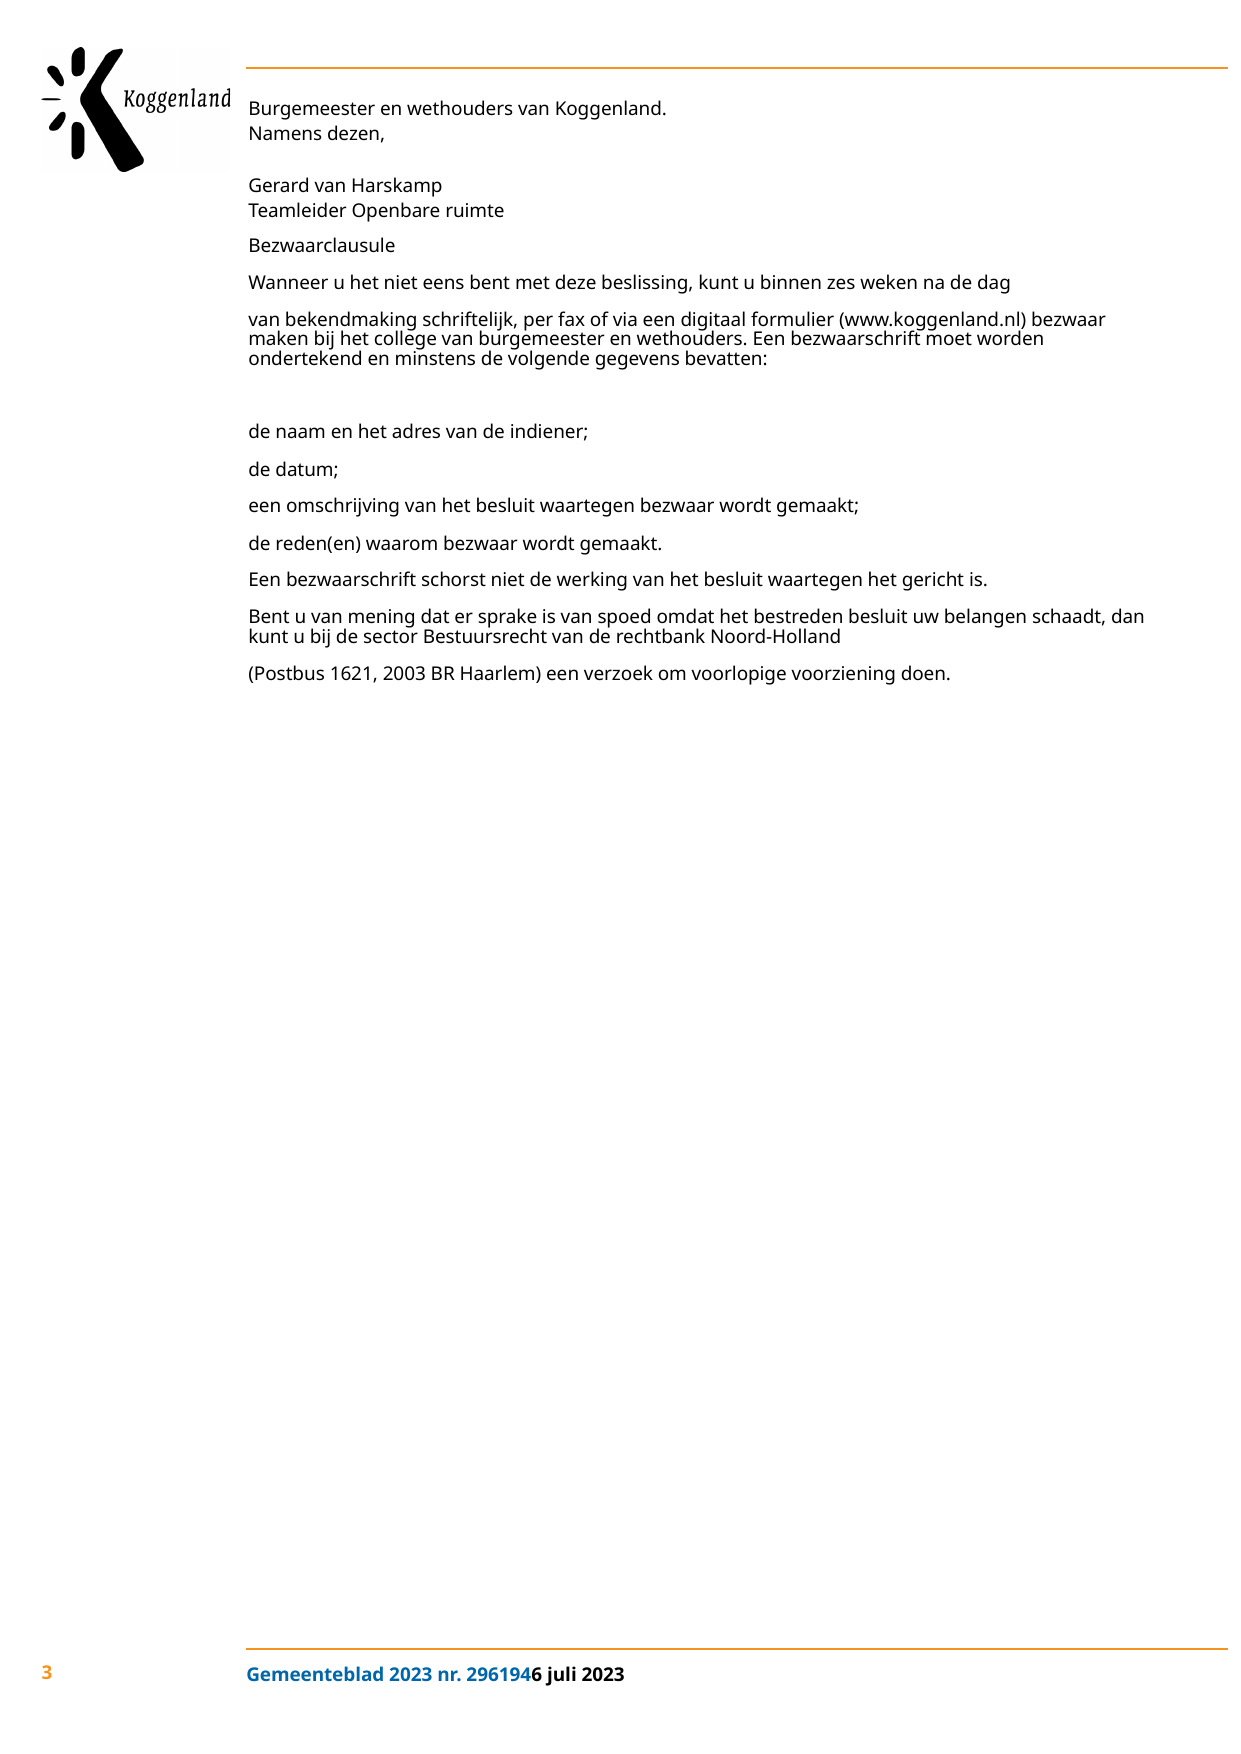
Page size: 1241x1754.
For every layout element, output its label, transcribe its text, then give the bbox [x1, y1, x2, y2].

text Een bezwaarschrift schorst niet de werking van het besluit waartegen het gericht is. [248, 571, 1152, 591]
text (Postbus 1621, 2003 BR Haarlem) een verzoek om voorlopige voorziening doen. [248, 665, 1152, 684]
text de reden(en) waarom bezwaar wordt gemaakt. [248, 534, 1152, 554]
text de datum; [248, 461, 1152, 480]
text de naam en het adres van de indiener; [248, 423, 1152, 443]
text Bent u van mening dat er sprake is van spoed omdat het bestreden besluit uw belangen schaadt, dan kunt u bij de sector Bestuursrecht van de rechtbank Noord-Holland [248, 608, 1152, 647]
text Teamleider Openbare ruimte [248, 198, 1152, 223]
text Wanneer u het niet eens bent met deze beslissing, kunt u binnen zes weken na de dag [248, 274, 1152, 293]
text Bezwaarclausule [248, 237, 1152, 256]
text een omschrijving van het besluit waartegen bezwaar wordt gemaakt; [248, 497, 1152, 517]
picture [41, 47, 231, 172]
text Namens dezen, [248, 121, 1152, 146]
text van bekendmaking schriftelijk, per fax of via een digitaal formulier (www.koggenland.nl) bezwaar maken bij het college van burgemeester en wethouders. Een bezwaarschrift moet worden ondertekend en minstens de volgende gegevens bevatten: [248, 311, 1152, 369]
text Gerard van Harskamp [248, 172, 1152, 198]
text Burgemeester en wethouders van Koggenland. [248, 95, 1152, 121]
